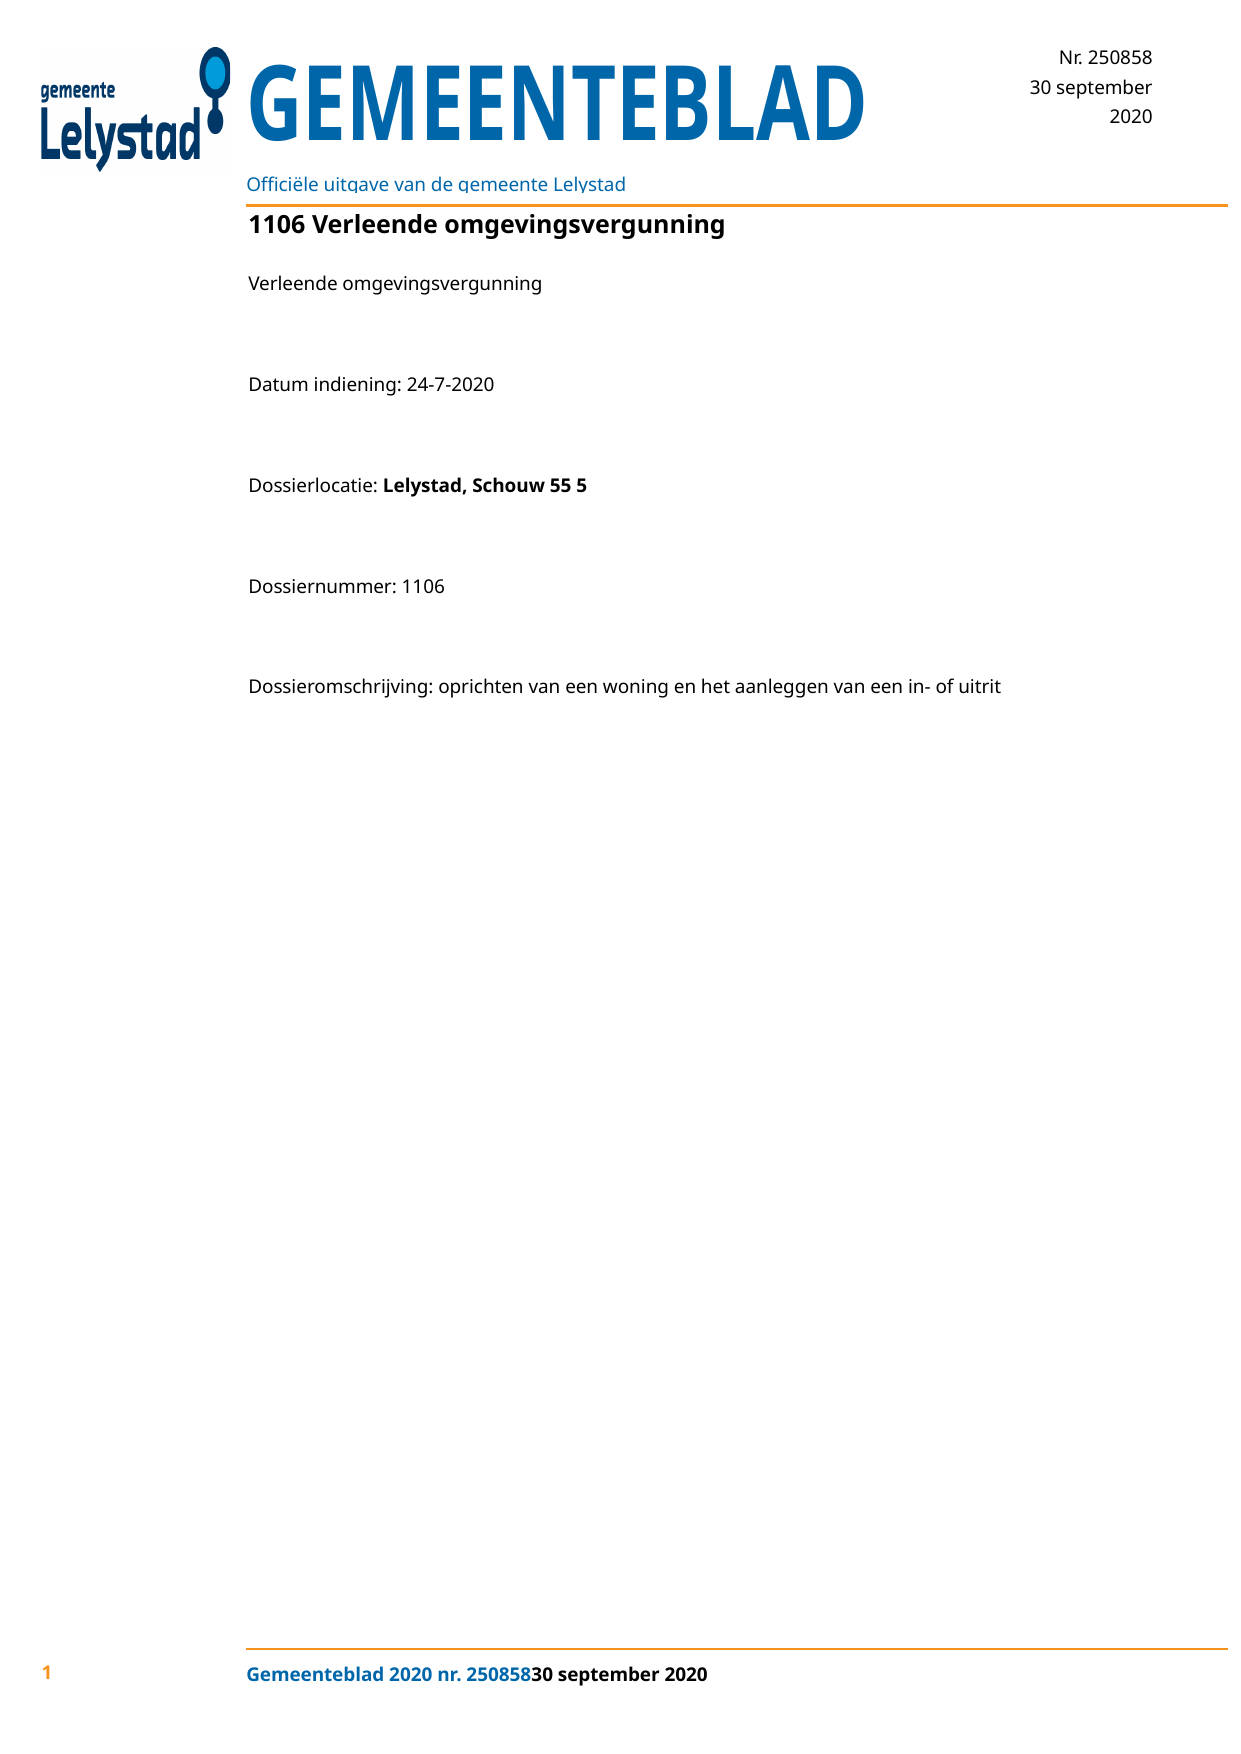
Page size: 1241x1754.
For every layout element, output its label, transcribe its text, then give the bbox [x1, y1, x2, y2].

text Datum indiening: 24-7-2020 [248, 371, 1152, 397]
text Verleende omgevingsvergunning [248, 270, 1152, 296]
text Dossiernummer: 1106 [248, 573, 1152, 598]
picture [41, 47, 231, 172]
text Dossierlocatie: Lelystad, Schouw 55 5 [248, 472, 1152, 498]
text 1106 Verleende omgevingsvergunning [248, 207, 1152, 241]
text Dossieromschrijving: oprichten van een woning en het aanleggen van een in- of uitrit [248, 674, 1152, 699]
